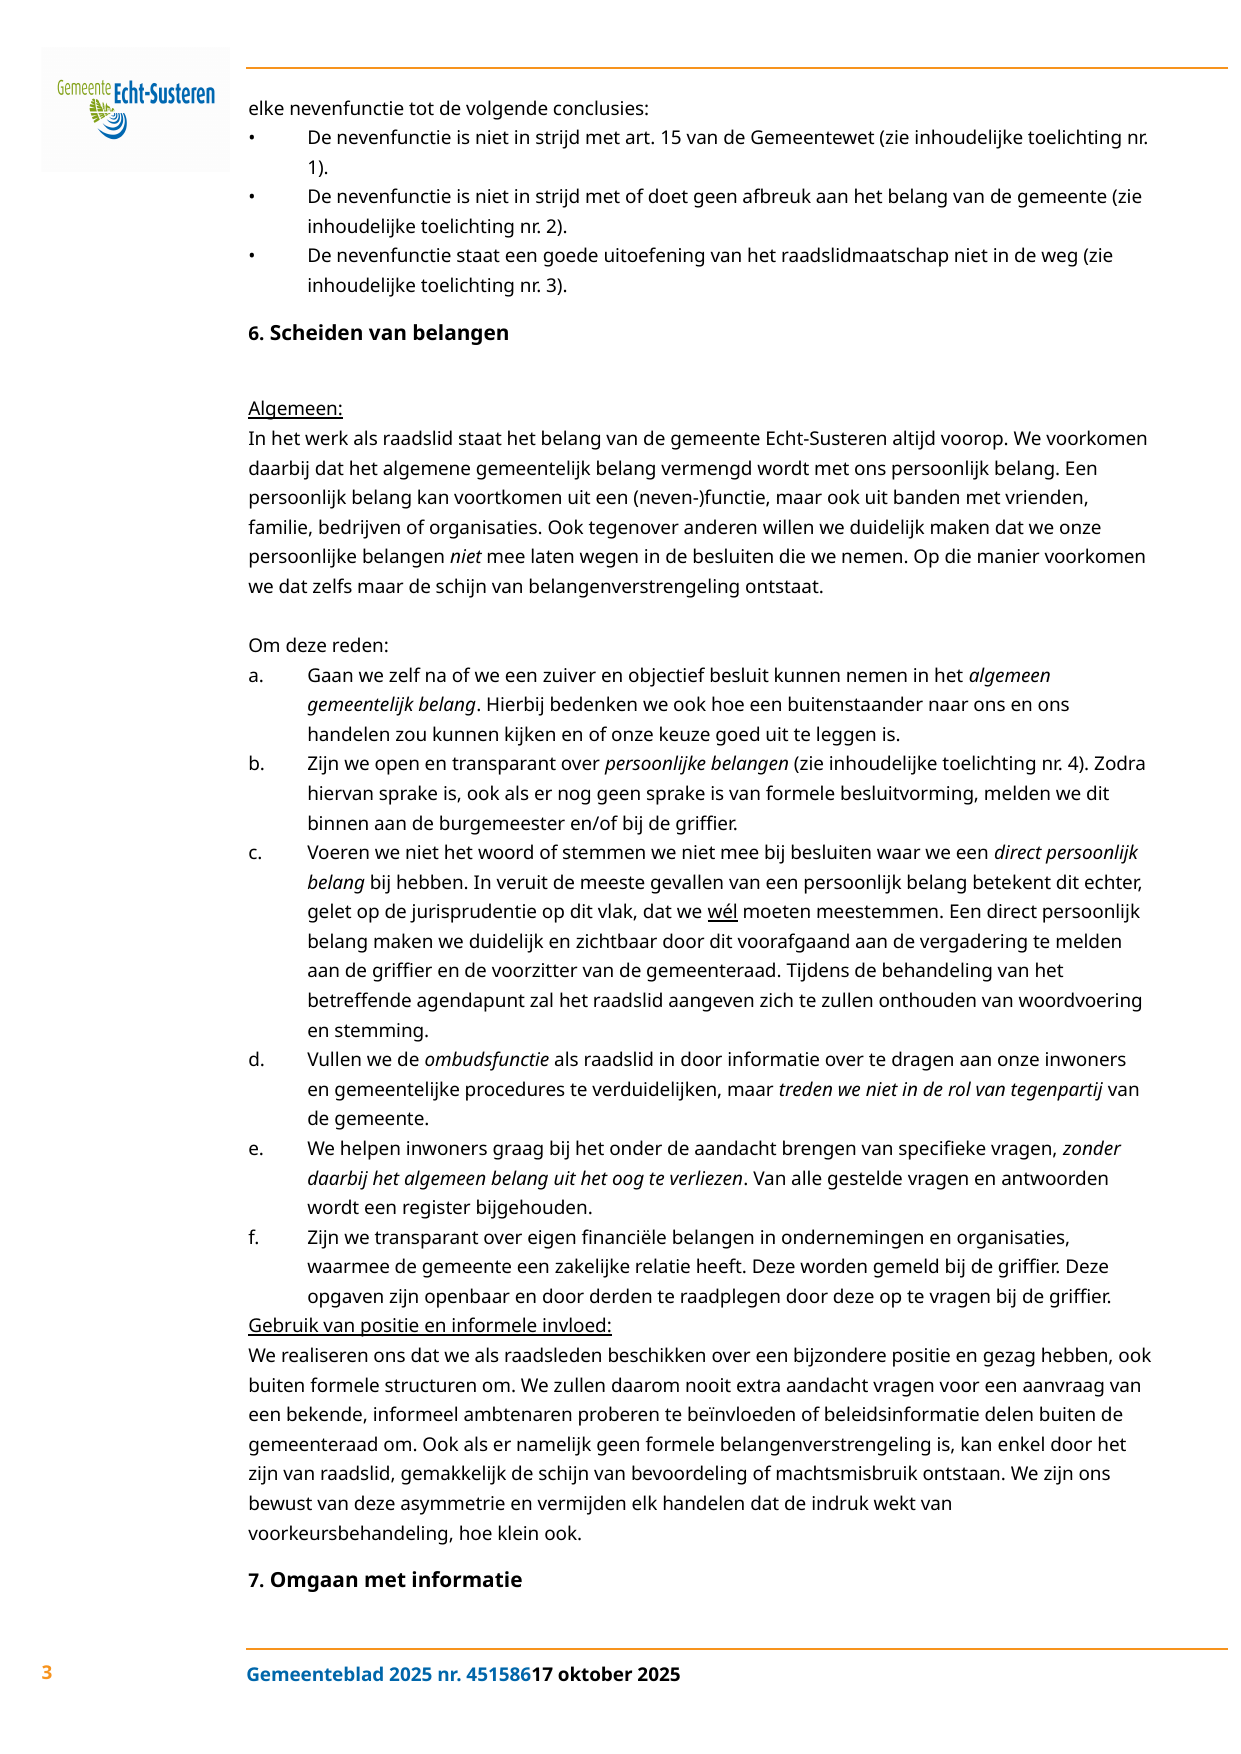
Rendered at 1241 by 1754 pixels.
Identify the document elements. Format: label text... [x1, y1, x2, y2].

text 7. Omgaan met informatie [248, 1565, 1152, 1594]
list Voeren we niet het woord of stemmen we niet mee bij besluiten waar we een direct persoonlijk belang bij hebben. In veruit de meeste gevallen van een persoonlijk belang betekent dit echter, gelet op de jurisprudentie op dit vlak, dat we wél moeten meestemmen. Een direct persoonlijk belang maken we duidelijk en zichtbaar door dit voorafgaand aan de vergadering te melden aan de griffier en de voorzitter van de gemeenteraad. Tijdens de behandeling van het betreffende agendapunt zal het raadslid aangeven zich te zullen onthouden van woordvoering en stemming. [248, 839, 1152, 1043]
list We helpen inwoners graag bij het onder de aandacht brengen van specifieke vragen, zonder daarbij het algemeen belang uit het oog te verliezen. Van alle gestelde vragen en antwoorden wordt een register bijgehouden. [248, 1135, 1152, 1220]
list De nevenfunctie is niet in strijd met of doet geen afbreuk aan het belang van de gemeente (zie inhoudelijke toelichting nr. 2). [248, 183, 1152, 239]
text Gebruik van positie en informele invloed: [248, 1313, 1152, 1338]
text Om deze reden: [248, 632, 1152, 658]
text In het werk als raadslid staat het belang van de gemeente Echt-Susteren altijd voorop. We voorkomen daarbij dat het algemene gemeentelijk belang vermengd wordt met ons persoonlijk belang. Een persoonlijk belang kan voortkomen uit een (neven-)functie, maar ook uit banden met vrienden, familie, bedrijven of organisaties. Ook tegenover anderen willen we duidelijk maken dat we onze persoonlijke belangen niet mee laten wegen in de besluiten die we nemen. Op die manier voorkomen we dat zelfs maar de schijn van belangenverstrengeling ontstaat. [248, 425, 1152, 599]
list De nevenfunctie staat een goede uitoefening van het raadslidmaatschap niet in de weg (zie inhoudelijke toelichting nr. 3). [248, 243, 1152, 298]
text Algemeen: [248, 396, 1152, 421]
list Zijn we open en transparant over persoonlijke belangen (zie inhoudelijke toelichting nr. 4). Zodra hiervan sprake is, ook als er nog geen sprake is van formele besluitvorming, melden we dit binnen aan de burgemeester en/of bij de griffier. [248, 751, 1152, 836]
list Vullen we de ombudsfunctie als raadslid in door informatie over te dragen aan onze inwoners en gemeentelijke procedures te verduidelijken, maar treden we niet in de rol van tegenpartij van de gemeente. [248, 1046, 1152, 1131]
text 6. Scheiden van belangen [248, 318, 1152, 346]
text elke nevenfunctie tot de volgende conclusies: [248, 95, 1152, 121]
list Zijn we transparant over eigen financiële belangen in ondernemingen en organisaties, waarmee de gemeente een zakelijke relatie heeft. Deze worden gemeld bij de griffier. Deze opgaven zijn openbaar en door derden te raadplegen door deze op te vragen bij de griffier. [248, 1224, 1152, 1309]
list Gaan we zelf na of we een zuiver en objectief besluit kunnen nemen in het algemeen gemeentelijk belang. Hierbij bedenken we ook hoe een buitenstaander naar ons en ons handelen zou kunnen kijken en of onze keuze goed uit te leggen is. [248, 662, 1152, 747]
text We realiseren ons dat we als raadsleden beschikken over een bijzondere positie en gezag hebben, ook buiten formele structuren om. We zullen daarom nooit extra aandacht vragen voor een aanvraag van een bekende, informeel ambtenaren proberen te beïnvloeden of beleidsinformatie delen buiten de gemeenteraad om. Ook als er namelijk geen formele belangenverstrengeling is, kan enkel door het zijn van raadslid, gemakkelijk de schijn van bevoordeling of machtsmisbruik ontstaan. We zijn ons bewust van deze asymmetrie en vermijden elk handelen dat de indruk wekt van voorkeursbehandeling, hoe klein ook. [248, 1342, 1152, 1546]
list De nevenfunctie is niet in strijd met art. 15 van de Gemeentewet (zie inhoudelijke toelichting nr. 1). [248, 124, 1152, 180]
picture [41, 47, 231, 172]
